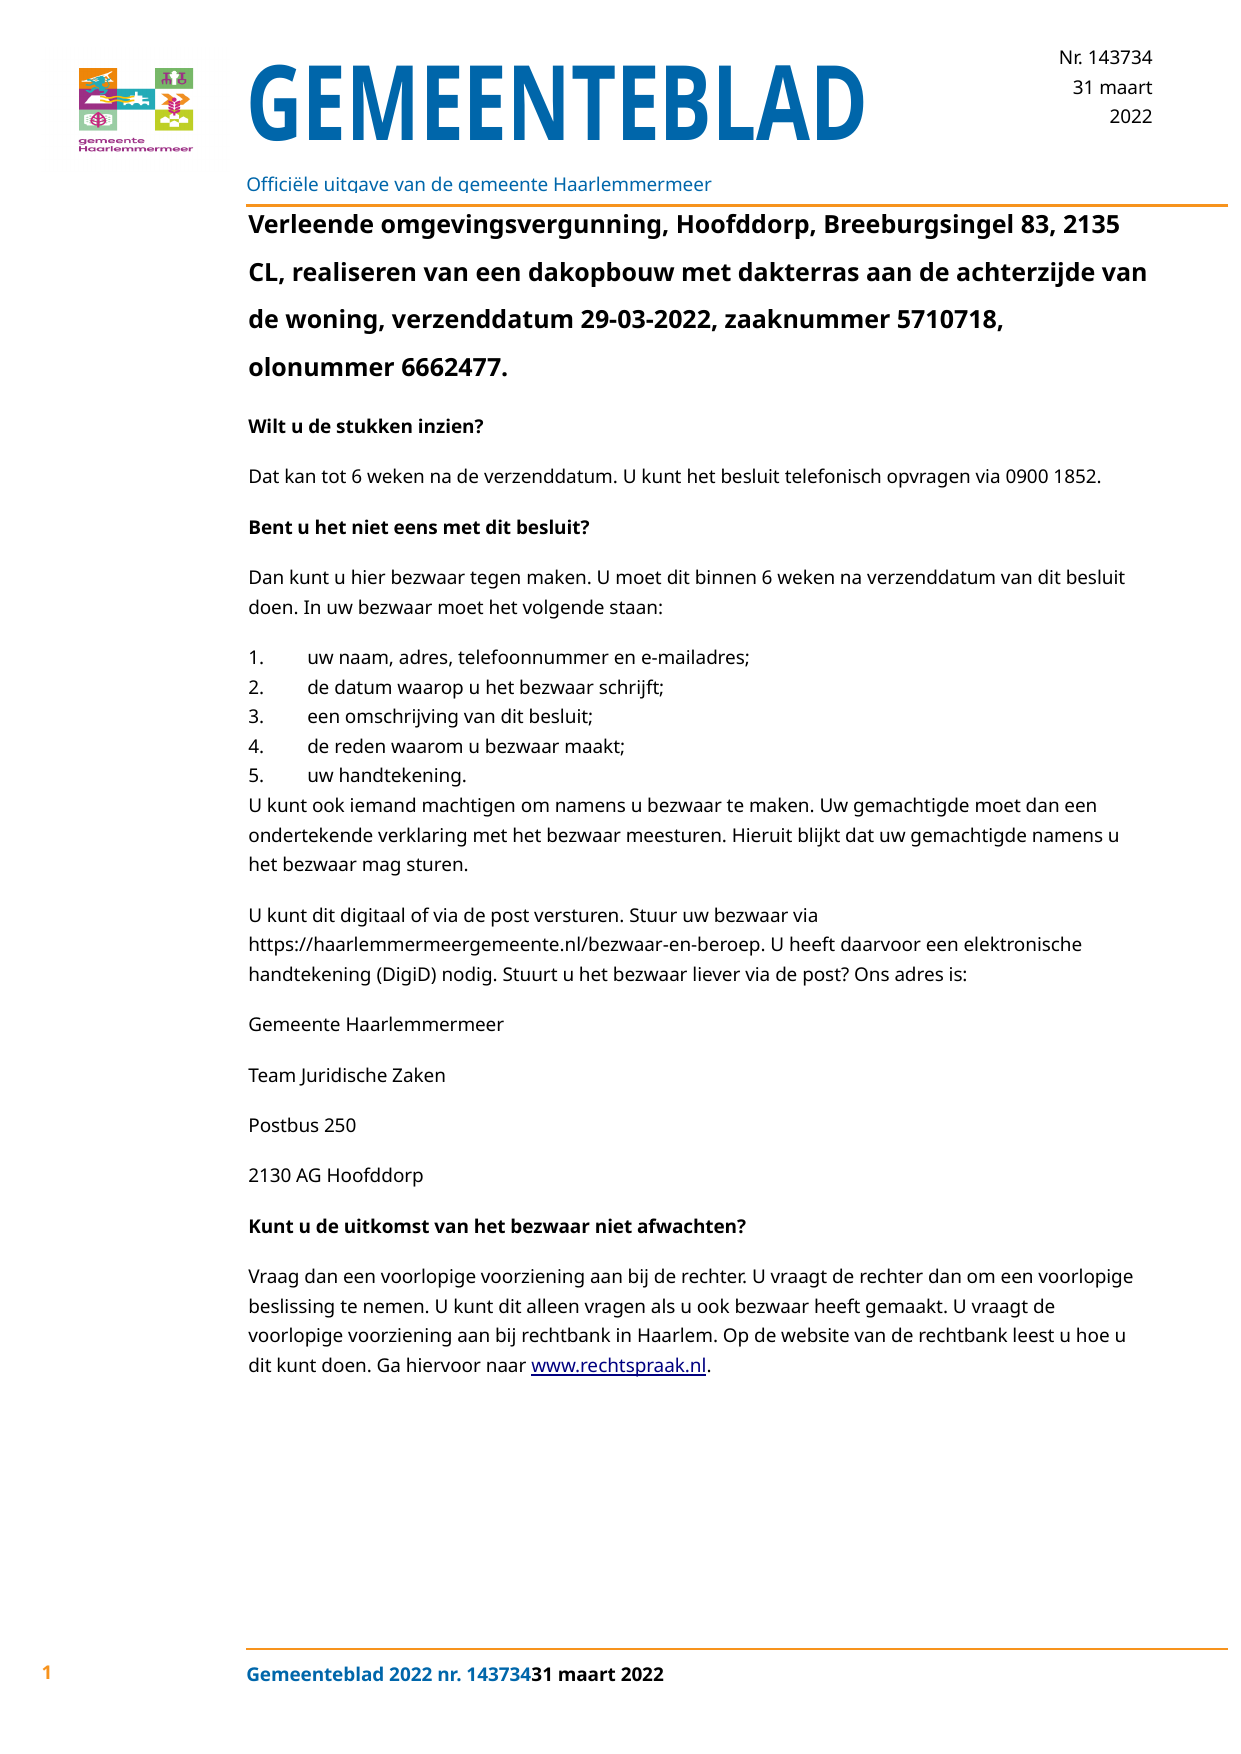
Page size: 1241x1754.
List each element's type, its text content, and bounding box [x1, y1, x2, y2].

text Verleende omgevingsvergunning, Hoofddorp, Breeburgsingel 83, 2135 CL, realiseren van een dakopbouw met dakterras aan de achterzijde van de woning, verzenddatum 29-03-2022, zaaknummer 5710718, olonummer 6662477. [248, 207, 1152, 384]
text 2130 AG Hoofddorp [248, 1163, 1152, 1188]
text Kunt u de uitkomst van het bezwaar niet afwachten? [248, 1213, 1152, 1239]
list de datum waarop u het bezwaar schrijft; [248, 674, 1152, 700]
text Bent u het niet eens met dit besluit? [248, 514, 1152, 540]
list de reden waarom u bezwaar maakt; [248, 733, 1152, 759]
text U kunt ook iemand machtigen om namens u bezwaar te maken. Uw gemachtigde moet dan een ondertekende verklaring met het bezwaar meesturen. Hieruit blijkt dat uw gemachtigde namens u het bezwaar mag sturen. [248, 792, 1152, 877]
text Team Juridische Zaken [248, 1062, 1152, 1088]
list uw handtekening. [248, 763, 1152, 788]
text Gemeente Haarlemmermeer [248, 1011, 1152, 1037]
text Postbus 250 [248, 1112, 1152, 1138]
text U kunt dit digitaal of via de post versturen. Stuur uw bezwaar via https://haarlemmermeergemeente.nl/bezwaar-en-beroep. U heeft daarvoor een elektronische handtekening (DigiD) nodig. Stuurt u het bezwaar liever via de post? Ons adres is: [248, 902, 1152, 987]
text Wilt u de stukken inzien? [248, 413, 1152, 439]
picture [41, 47, 231, 172]
text Dat kan tot 6 weken na de verzenddatum. U kunt het besluit telefonisch opvragen via 0900 1852. [248, 463, 1152, 489]
text Vraag dan een voorlopige voorziening aan bij de rechter. U vraagt de rechter dan om een voorlopige beslissing te nemen. U kunt dit alleen vragen als u ook bezwaar heeft gemaakt. U vraagt de voorlopige voorziening aan bij rechtbank in Haarlem. Op de website van de rechtbank leest u hoe u dit kunt doen. Ga hiervoor naar www.rechtspraak.nl. [248, 1263, 1152, 1378]
list een omschrijving van dit besluit; [248, 703, 1152, 729]
list uw naam, adres, telefoonnummer en e-mailadres; [248, 644, 1152, 670]
text Dan kunt u hier bezwaar tegen maken. U moet dit binnen 6 weken na verzenddatum van dit besluit doen. In uw bezwaar moet het volgende staan: [248, 564, 1152, 620]
